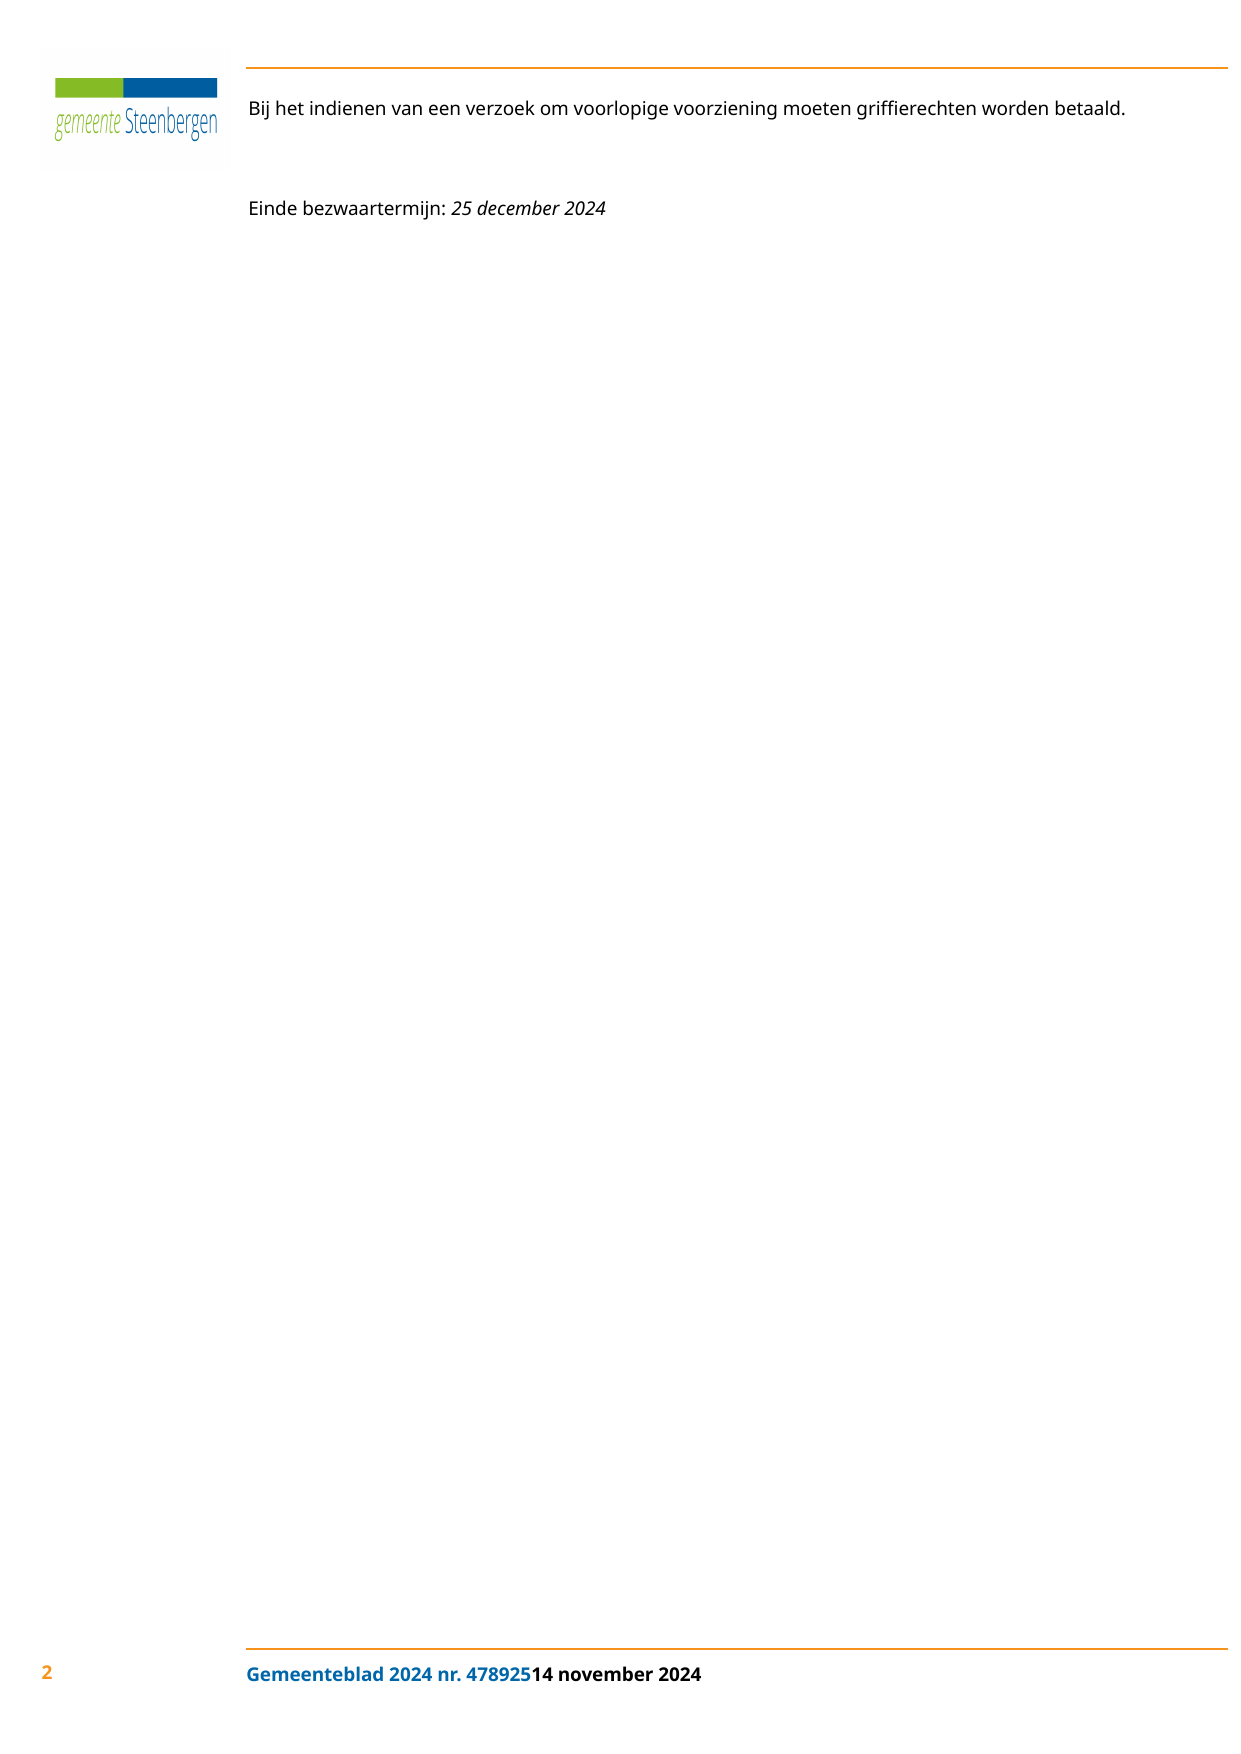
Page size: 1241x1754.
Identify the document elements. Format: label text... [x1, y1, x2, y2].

text Bij het indienen van een verzoek om voorlopige voorziening moeten griffierechten worden betaald. [248, 95, 1152, 121]
picture [41, 47, 231, 172]
text Einde bezwaartermijn: 25 december 2024 [248, 196, 1152, 221]
